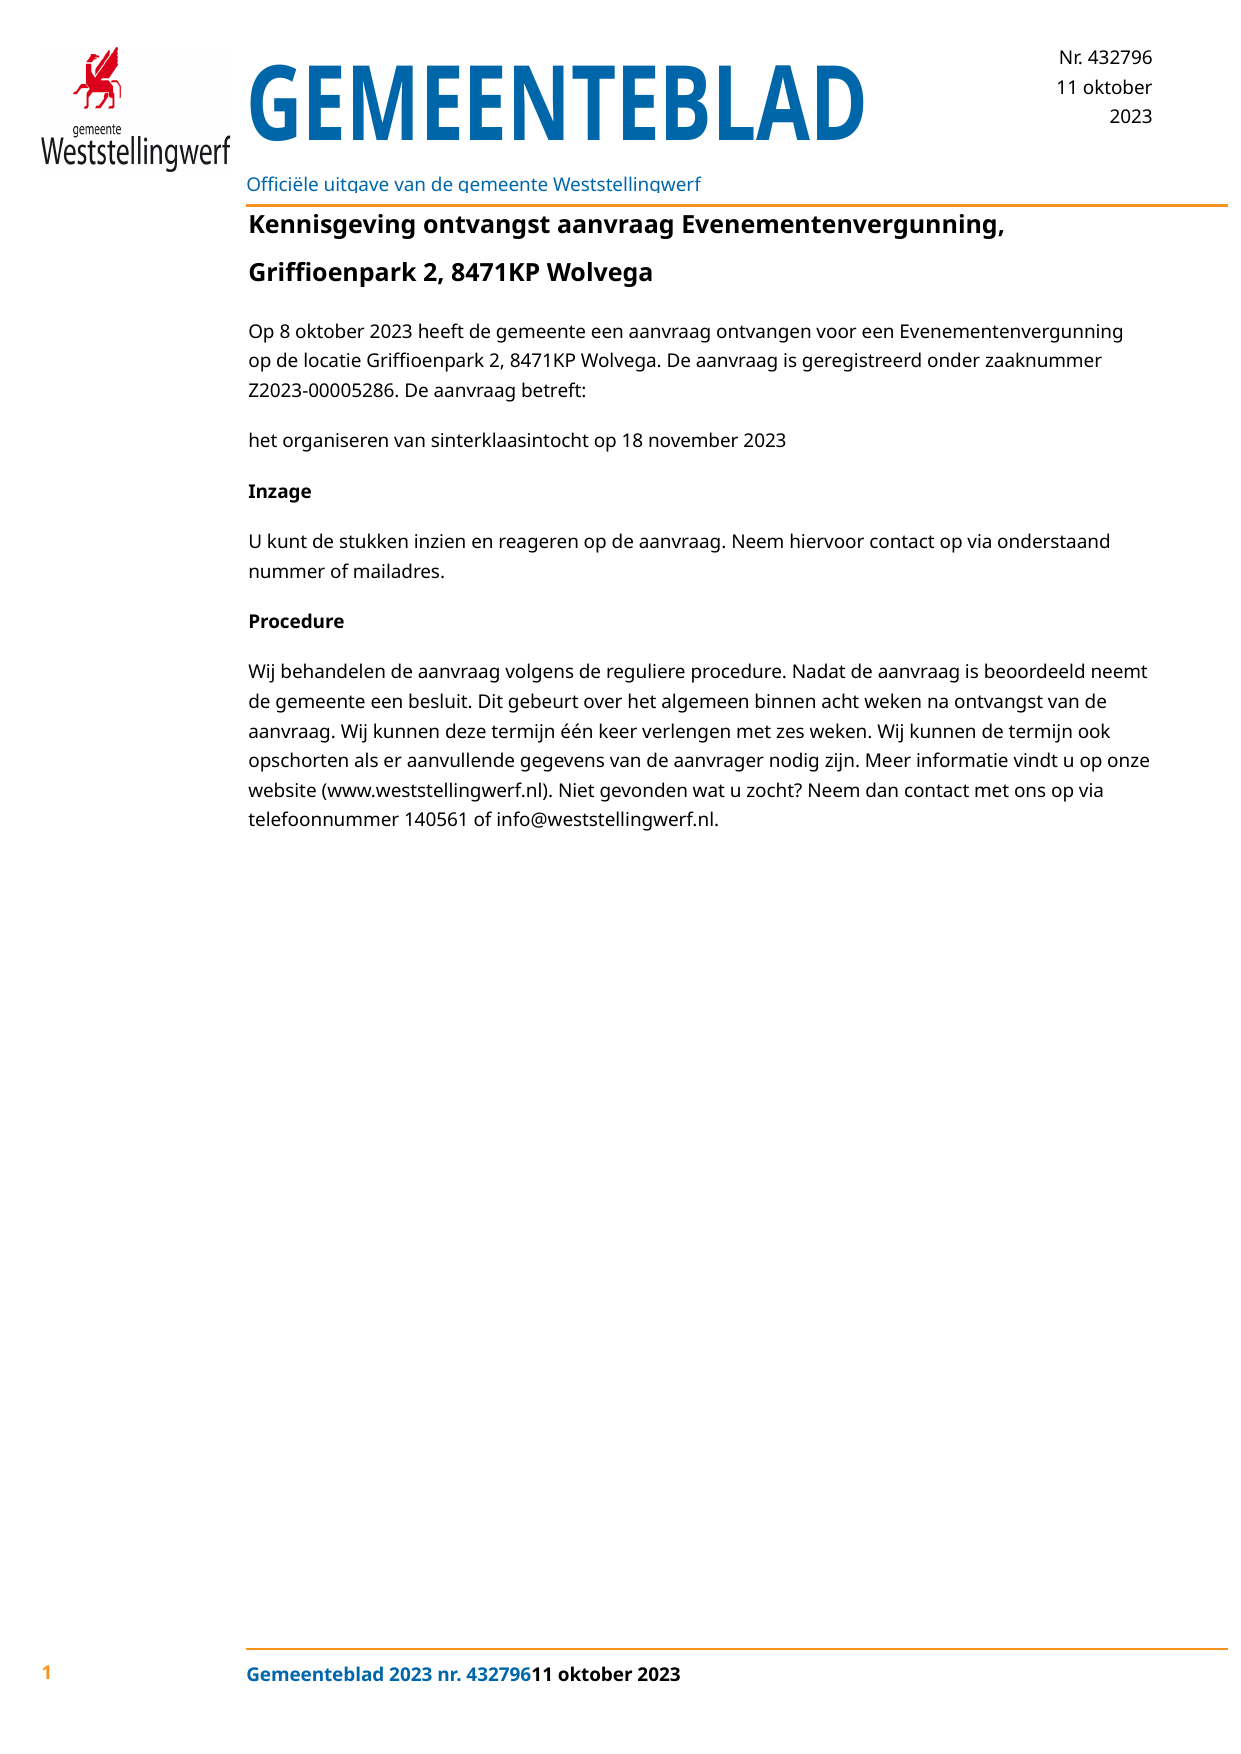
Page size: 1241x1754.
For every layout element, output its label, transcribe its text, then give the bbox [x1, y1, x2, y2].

text U kunt de stukken inzien en reageren op de aanvraag. Neem hiervoor contact op via onderstaand nummer of mailadres. [248, 528, 1152, 584]
text Wij behandelen de aanvraag volgens de reguliere procedure. Nadat de aanvraag is beoordeeld neemt de gemeente een besluit. Dit gebeurt over het algemeen binnen acht weken na ontvangst van de aanvraag. Wij kunnen deze termijn één keer verlengen met zes weken. Wij kunnen de termijn ook opschorten als er aanvullende gegevens van de aanvrager nodig zijn. Meer informatie vindt u op onze website (www.weststellingwerf.nl). Niet gevonden wat u zocht? Neem dan contact met ons op via telefoonnummer 140561 of info@weststellingwerf.nl. [248, 659, 1152, 832]
text Op 8 oktober 2023 heeft de gemeente een aanvraag ontvangen voor een Evenementenvergunning op de locatie Griffioenpark 2, 8471KP Wolvega. De aanvraag is geregistreerd onder zaaknummer Z2023-00005286. De aanvraag betreft: [248, 318, 1152, 403]
text Kennisgeving ontvangst aanvraag Evenementenvergunning, Griffioenpark 2, 8471KP Wolvega [248, 207, 1152, 288]
text Procedure [248, 608, 1152, 634]
picture [41, 47, 231, 172]
text het organiseren van sinterklaasintocht op 18 november 2023 [248, 427, 1152, 453]
text Inzage [248, 478, 1152, 504]
